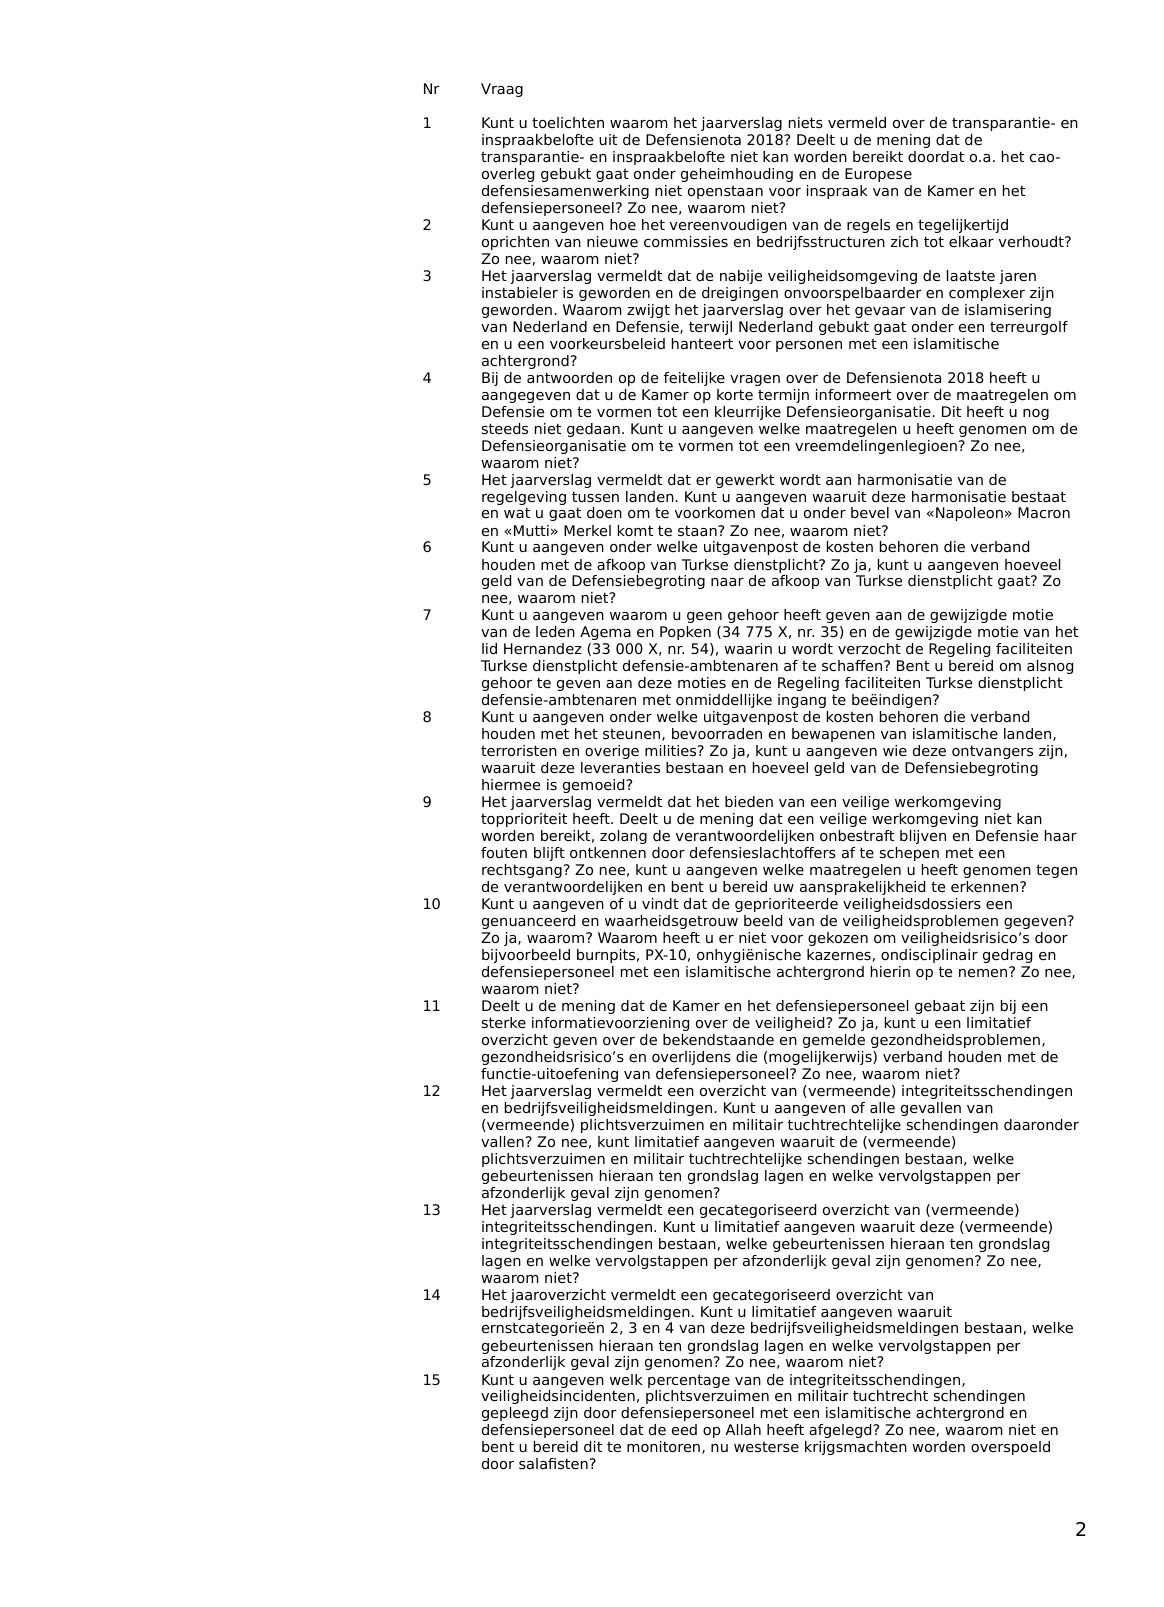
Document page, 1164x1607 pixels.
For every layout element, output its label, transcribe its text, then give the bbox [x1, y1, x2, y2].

table_cell 6 [422, 539, 475, 607]
table_cell Kunt u aangeven welk percentage van de integriteitsschendingen, veiligheidsincidenten, plichtsverzuimen en militair tuchtrecht schendingen gepleegd zijn door defensiepersoneel met een islamitische achtergrond en defensiepersoneel dat de eed op Allah heeft afgelegd? Zo nee, waarom niet en bent u bereid dit te monitoren, nu westerse krijgsmachten worden overspoeld door salafisten? [475, 1371, 1087, 1473]
table_cell Kunt u aangeven hoe het vereenvoudigen van de regels en tegelijkertijd oprichten van nieuwe commissies en bedrijfsstructuren zich tot elkaar verhoudt? Zo nee, waarom niet? [475, 217, 1087, 268]
table_cell 3 [422, 268, 475, 369]
table_cell 1 [422, 115, 475, 217]
table_cell Kunt u aangeven waarom u geen gehoor heeft geven aan de gewijzigde motie van de leden Agema en Popken (34 775 X, nr. 35) en de gewijzigde motie van het lid Hernandez (33 000 X, nr. 54), waarin u wordt verzocht de Regeling faciliteiten Turkse dienstplicht defensie-ambtenaren af te schaffen? Bent u bereid om alsnog gehoor te geven aan deze moties en de Regeling faciliteiten Turkse dienstplicht defensie-ambtenaren met onmiddellijke ingang te beëindigen? [475, 607, 1087, 709]
table_cell Het jaarverslag vermeldt dat het bieden van een veilige werkomgeving topprioriteit heeft. Deelt u de mening dat een veilige werkomgeving niet kan worden bereikt, zolang de verantwoordelijken onbestraft blijven en Defensie haar fouten blijft ontkennen door defensieslachtoffers af te schepen met een rechtsgang? Zo nee, kunt u aangeven welke maatregelen u heeft genomen tegen de verantwoordelijken en bent u bereid uw aansprakelijkheid te erkennen? [475, 794, 1087, 896]
table_cell Het jaarverslag vermeldt een overzicht van (vermeende) integriteitsschendingen en bedrijfsveiligheidsmeldingen. Kunt u aangeven of alle gevallen van (vermeende) plichtsverzuimen en militair tuchtrechtelijke schendingen daaronder vallen? Zo nee, kunt limitatief aangeven waaruit de (vermeende) plichtsverzuimen en militair tuchtrechtelijke schendingen bestaan, welke gebeurtenissen hieraan ten grondslag lagen en welke vervolgstappen per afzonderlijk geval zijn genomen? [475, 1083, 1087, 1202]
table_cell Het jaarverslag vermeldt dat er gewerkt wordt aan harmonisatie van de regelgeving tussen landen. Kunt u aangeven waaruit deze harmonisatie bestaat en wat u gaat doen om te voorkomen dat u onder bevel van «Napoleon» Macron en «Mutti» Merkel komt te staan? Zo nee, waarom niet? [475, 471, 1087, 539]
table_cell 4 [422, 370, 475, 471]
table_cell 7 [422, 607, 475, 709]
table_cell Kunt u aangeven of u vindt dat de geprioriteerde veiligheidsdossiers een genuanceerd en waarheidsgetrouw beeld van de veiligheidsproblemen gegeven? Zo ja, waarom? Waarom heeft u er niet voor gekozen om veiligheidsrisico’s door bijvoorbeeld burnpits, PX-10, onhygiënische kazernes, ondisciplinair gedrag en defensiepersoneel met een islamitische achtergrond hierin op te nemen? Zo nee, waarom niet? [475, 896, 1087, 998]
table_cell 10 [422, 896, 475, 998]
table_cell 5 [422, 471, 475, 539]
table_header Vraag [475, 81, 1087, 98]
table_cell 12 [422, 1083, 475, 1202]
table_cell Het jaaroverzicht vermeldt een gecategoriseerd overzicht van bedrijfsveiligheidsmeldingen. Kunt u limitatief aangeven waaruit ernstcategorieën 2, 3 en 4 van deze bedrijfsveiligheidsmeldingen bestaan, welke gebeurtenissen hieraan ten grondslag lagen en welke vervolgstappen per afzonderlijk geval zijn genomen? Zo nee, waarom niet? [475, 1286, 1087, 1371]
table_cell Deelt u de mening dat de Kamer en het defensiepersoneel gebaat zijn bij een sterke informatievoorziening over de veiligheid? Zo ja, kunt u een limitatief overzicht geven over de bekendstaande en gemelde gezondheidsproblemen, gezondheidsrisico’s en overlijdens die (mogelijkerwijs) verband houden met de functie-uitoefening van defensiepersoneel? Zo nee, waarom niet? [475, 998, 1087, 1083]
table_cell 9 [422, 794, 475, 896]
table_cell 15 [422, 1371, 475, 1473]
table_cell Kunt u aangeven onder welke uitgavenpost de kosten behoren die verband houden met de afkoop van Turkse dienstplicht? Zo ja, kunt u aangeven hoeveel geld van de Defensiebegroting naar de afkoop van Turkse dienstplicht gaat? Zo nee, waarom niet? [475, 539, 1087, 607]
table_header Nr [422, 81, 475, 98]
table_cell 2 [422, 217, 475, 268]
table_cell [422, 98, 475, 115]
table_cell Kunt u aangeven onder welke uitgavenpost de kosten behoren die verband houden met het steunen, bevoorraden en bewapenen van islamitische landen, terroristen en overige milities? Zo ja, kunt u aangeven wie deze ontvangers zijn, waaruit deze leveranties bestaan en hoeveel geld van de Defensiebegroting hiermee is gemoeid? [475, 709, 1087, 794]
table_cell Het jaarverslag vermeldt een gecategoriseerd overzicht van (vermeende) integriteitsschendingen. Kunt u limitatief aangeven waaruit deze (vermeende) integriteitsschendingen bestaan, welke gebeurtenissen hieraan ten grondslag lagen en welke vervolgstappen per afzonderlijk geval zijn genomen? Zo nee, waarom niet? [475, 1202, 1087, 1286]
table_cell Bij de antwoorden op de feitelijke vragen over de Defensienota 2018 heeft u aangegeven dat u de Kamer op korte termijn informeert over de maatregelen om Defensie om te vormen tot een kleurrijke Defensieorganisatie. Dit heeft u nog steeds niet gedaan. Kunt u aangeven welke maatregelen u heeft genomen om de Defensieorganisatie om te vormen tot een vreemdelingenlegioen? Zo nee, waarom niet? [475, 370, 1087, 471]
table_cell 11 [422, 998, 475, 1083]
table_cell Het jaarverslag vermeldt dat de nabije veiligheidsomgeving de laatste jaren instabieler is geworden en de dreigingen onvoorspelbaarder en complexer zijn geworden. Waarom zwijgt het jaarverslag over het gevaar van de islamisering van Nederland en Defensie, terwijl Nederland gebukt gaat onder een terreurgolf en u een voorkeursbeleid hanteert voor personen met een islamitische achtergrond? [475, 268, 1087, 369]
table_cell Kunt u toelichten waarom het jaarverslag niets vermeld over de transparantie- en inspraakbelofte uit de Defensienota 2018? Deelt u de mening dat de transparantie- en inspraakbelofte niet kan worden bereikt doordat o.a. het cao-overleg gebukt gaat onder geheimhouding en de Europese defensiesamenwerking niet openstaan voor inspraak van de Kamer en het defensiepersoneel? Zo nee, waarom niet? [475, 115, 1087, 217]
table_cell 14 [422, 1286, 475, 1371]
table_cell 13 [422, 1202, 475, 1286]
table_cell 8 [422, 709, 475, 794]
table_cell [475, 98, 1087, 115]
